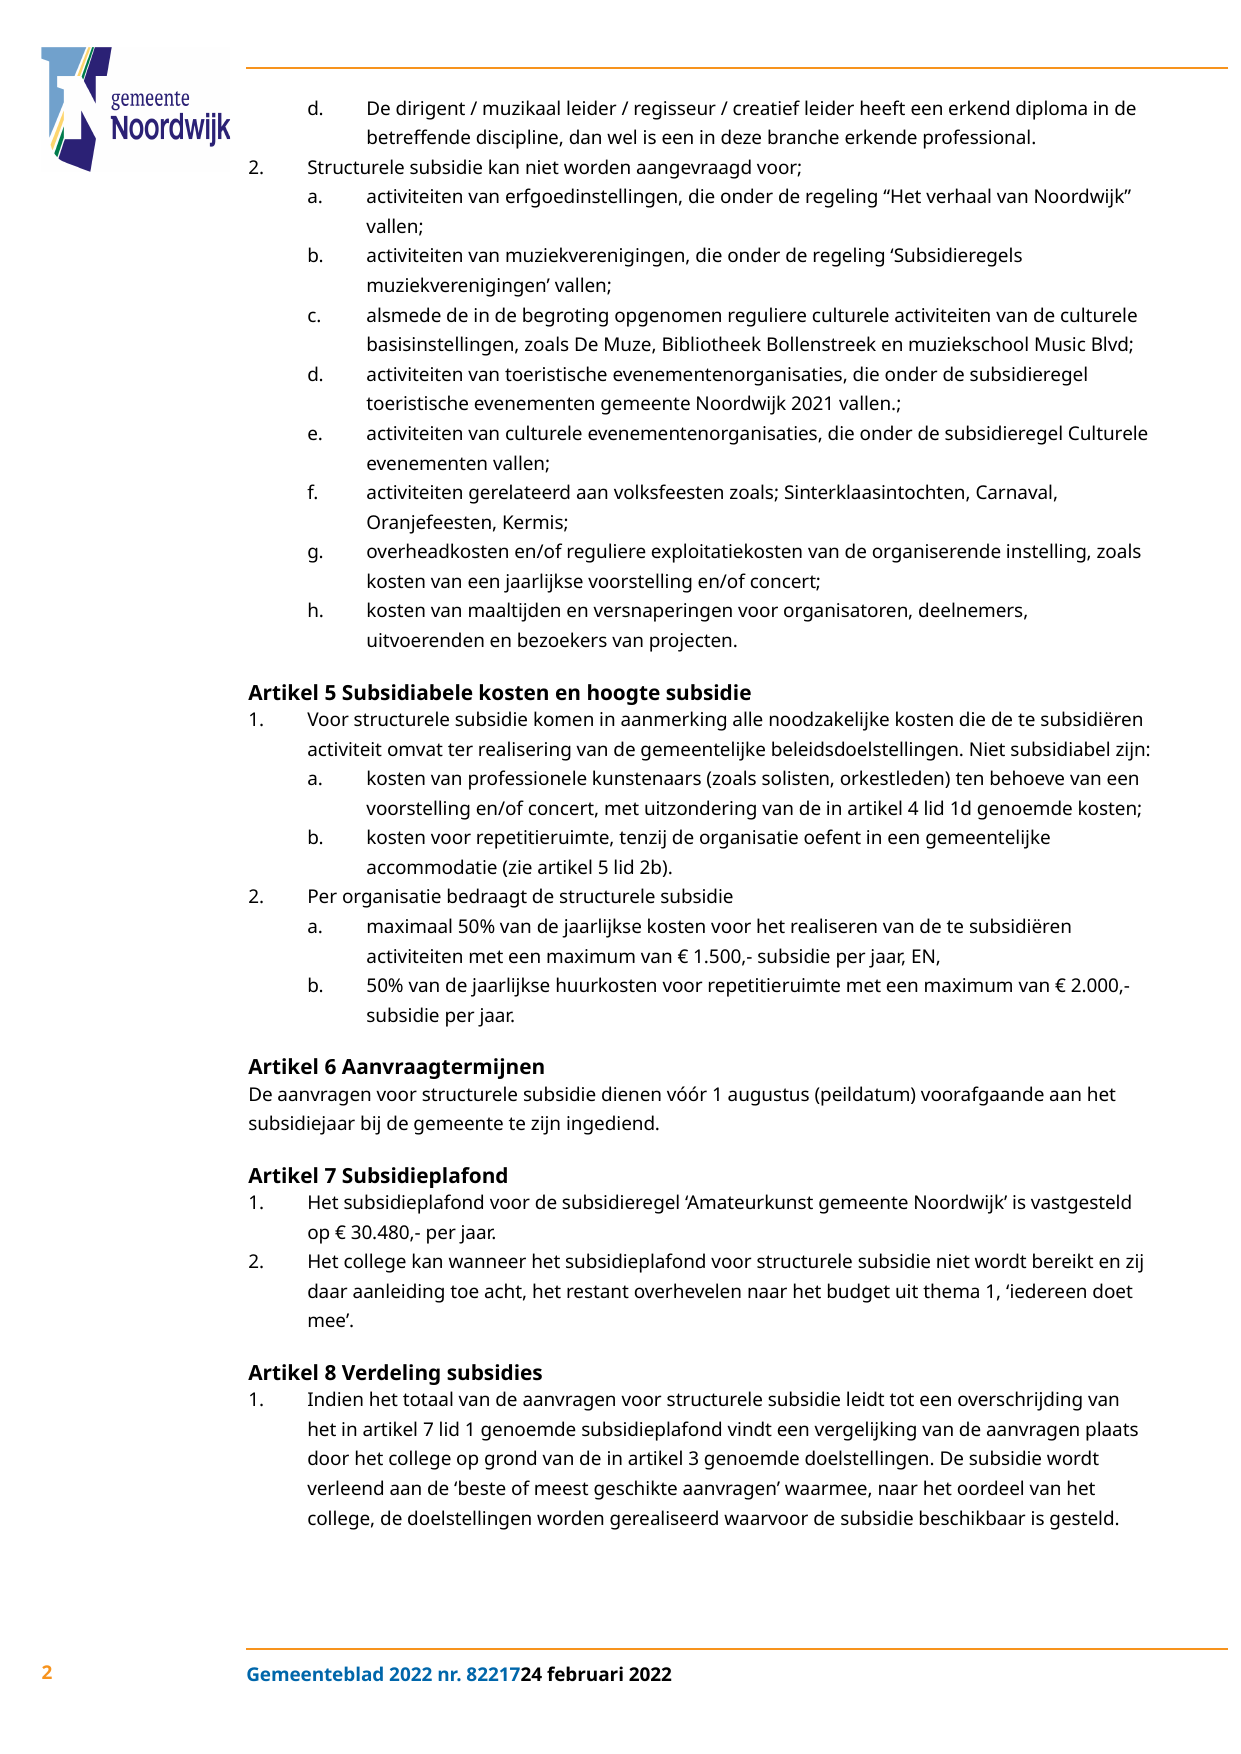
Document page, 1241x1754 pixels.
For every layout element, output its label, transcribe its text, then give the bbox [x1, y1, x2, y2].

list alsmede de in de begroting opgenomen reguliere culturele activiteiten van de culturele basisinstellingen, zoals De Muze, Bibliotheek Bollenstreek en muziekschool Music Blvd; [307, 302, 1152, 357]
picture [41, 47, 231, 172]
list activiteiten van erfgoedinstellingen, die onder de regeling “Het verhaal van Noordwijk” vallen; [307, 183, 1152, 239]
list activiteiten van culturele evenementenorganisaties, die onder de subsidieregel Culturele evenementen vallen; [307, 420, 1152, 476]
text Artikel 7 Subsidieplafond [248, 1161, 1152, 1189]
list activiteiten gerelateerd aan volksfeesten zoals; Sinterklaasintochten, Carnaval, Oranjefeesten, Kermis; [307, 479, 1152, 535]
list 50% van de jaarlijkse huurkosten voor repetitieruimte met een maximum van € 2.000,- subsidie per jaar. [307, 972, 1152, 1028]
list De dirigent / muzikaal leider / regisseur / creatief leider heeft een erkend diploma in de betreffende discipline, dan wel is een in deze branche erkende professional. [307, 95, 1152, 150]
list Voor structurele subsidie komen in aanmerking alle noodzakelijke kosten die de te subsidiëren activiteit omvat ter realisering van de gemeentelijke beleidsdoelstellingen. Niet subsidiabel zijn: [248, 706, 1152, 761]
list kosten van professionele kunstenaars (zoals solisten, orkestleden) ten behoeve van een voorstelling en/of concert, met uitzondering van de in artikel 4 lid 1d genoemde kosten; [307, 765, 1152, 821]
list Structurele subsidie kan niet worden aangevraagd voor; [248, 154, 1152, 180]
text Artikel 5 Subsidiabele kosten en hoogte subsidie [248, 678, 1152, 706]
list Indien het totaal van de aanvragen voor structurele subsidie leidt tot een overschrijding van het in artikel 7 lid 1 genoemde subsidieplafond vindt een vergelijking van de aanvragen plaats door het college op grond van de in artikel 3 genoemde doelstellingen. De subsidie wordt verleend aan de ‘beste of meest geschikte aanvragen’ waarmee, naar het oordeel van het college, de doelstellingen worden gerealiseerd waarvoor de subsidie beschikbaar is gesteld. [248, 1386, 1152, 1531]
text Artikel 8 Verdeling subsidies [248, 1358, 1152, 1386]
list activiteiten van toeristische evenementenorganisaties, die onder de subsidieregel toeristische evenementen gemeente Noordwijk 2021 vallen.; [307, 361, 1152, 416]
list overheadkosten en/of reguliere exploitatiekosten van de organiserende instelling, zoals kosten van een jaarlijkse voorstelling en/of concert; [307, 538, 1152, 594]
list Per organisatie bedraagt de structurele subsidie [248, 884, 1152, 909]
list Het college kan wanneer het subsidieplafond voor structurele subsidie niet wordt bereikt en zij daar aanleiding toe acht, het restant overhevelen naar het budget uit thema 1, ‘iedereen doet mee’. [248, 1248, 1152, 1333]
text Artikel 6 Aanvraagtermijnen [248, 1052, 1152, 1081]
list Het subsidieplafond voor de subsidieregel ‘Amateurkunst gemeente Noordwijk’ is vastgesteld op € 30.480,- per jaar. [248, 1189, 1152, 1244]
list maximaal 50% van de jaarlijkse kosten voor het realiseren van de te subsidiëren activiteiten met een maximum van € 1.500,- subsidie per jaar, EN, [307, 913, 1152, 968]
list kosten van maaltijden en versnaperingen voor organisatoren, deelnemers, uitvoerenden en bezoekers van projecten. [307, 598, 1152, 653]
list activiteiten van muziekverenigingen, die onder de regeling ‘Subsidieregels muziekverenigingen’ vallen; [307, 243, 1152, 298]
text De aanvragen voor structurele subsidie dienen vóór 1 augustus (peildatum) voorafgaande aan het subsidiejaar bij de gemeente te zijn ingediend. [248, 1081, 1152, 1136]
list kosten voor repetitieruimte, tenzij de organisatie oefent in een gemeentelijke accommodatie (zie artikel 5 lid 2b). [307, 824, 1152, 880]
